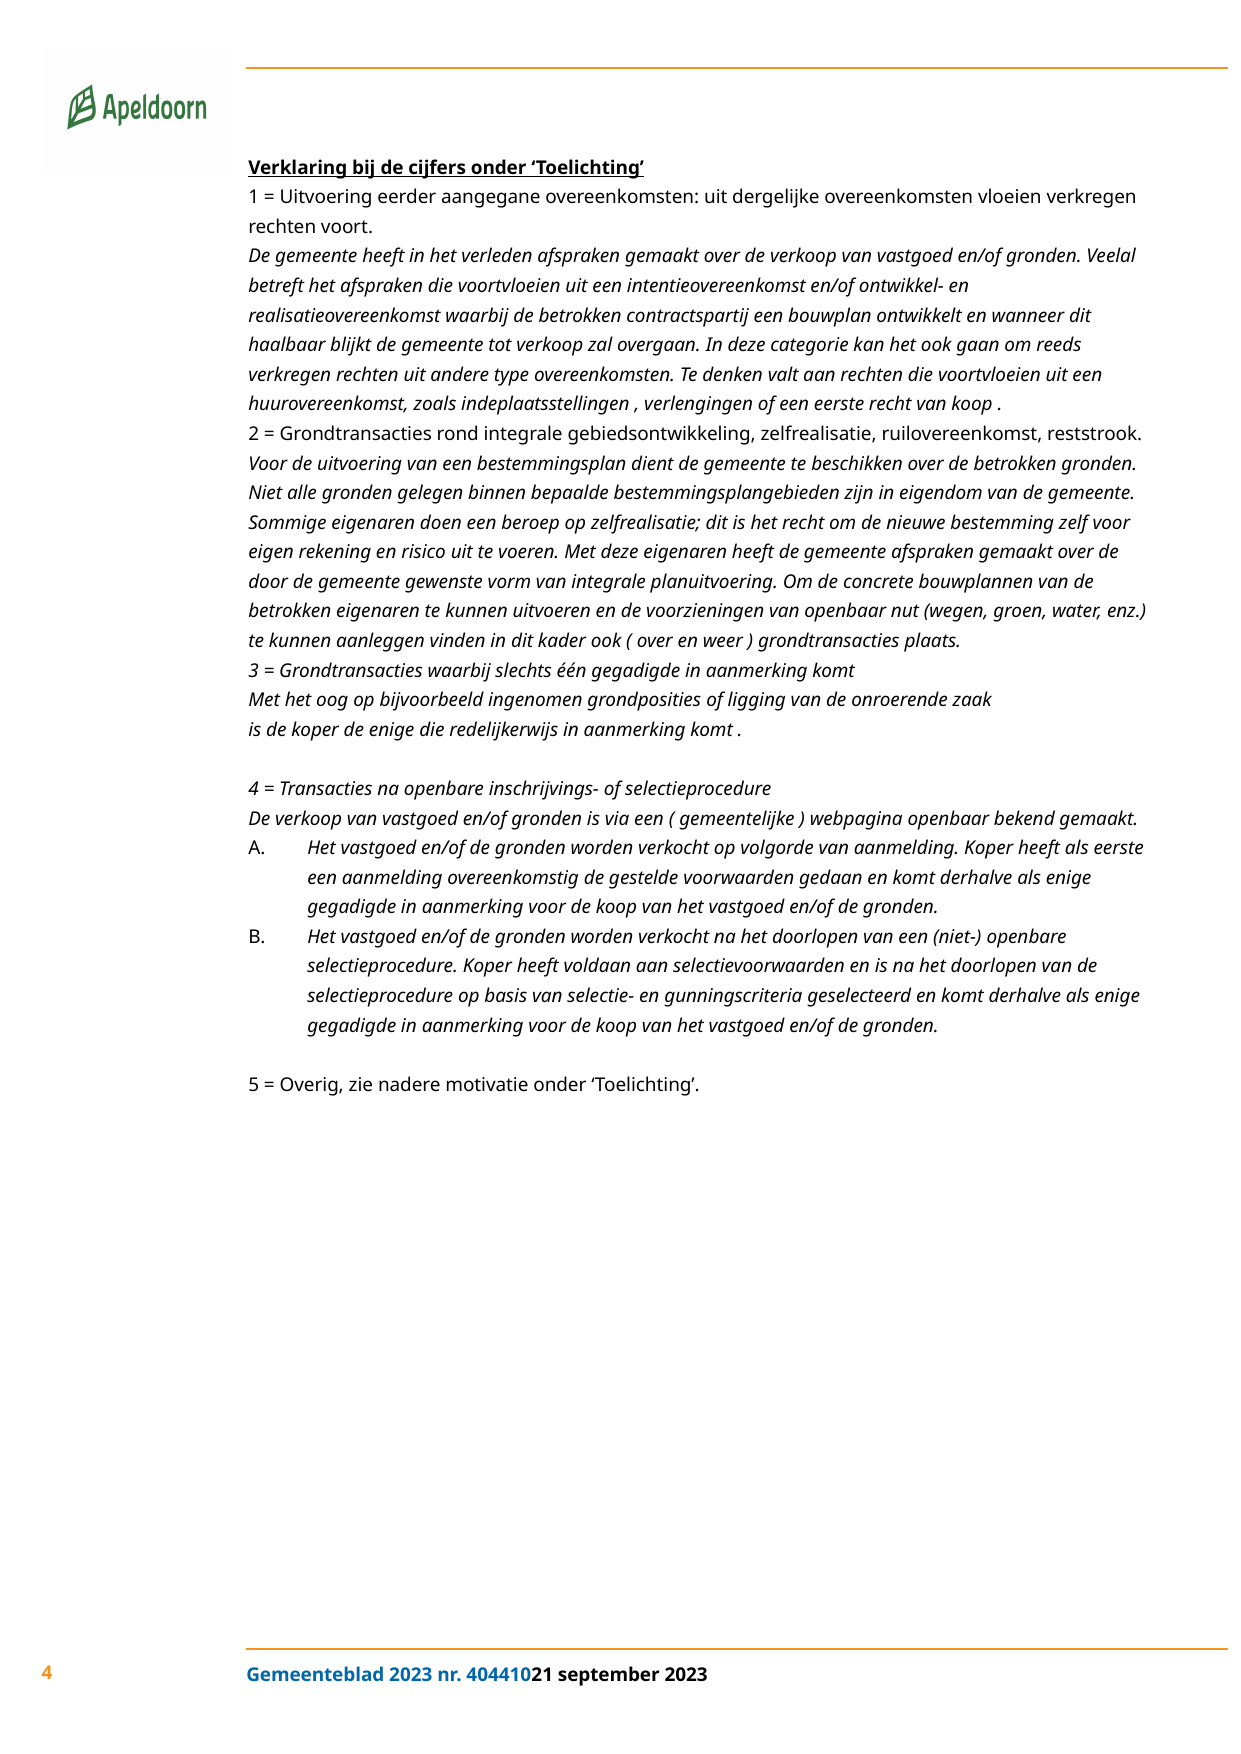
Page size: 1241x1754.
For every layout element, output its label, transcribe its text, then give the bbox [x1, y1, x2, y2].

list Het vastgoed en/of de gronden worden verkocht na het doorlopen van een (niet-) openbare selectieprocedure. Koper heeft voldaan aan selectievoorwaarden en is na het doorlopen van de selectieprocedure op basis van selectie- en gunningscriteria geselecteerd en komt derhalve als enige gegadigde in aanmerking voor de koop van het vastgoed en/of de gronden. [248, 923, 1152, 1038]
text 1 = Uitvoering eerder aangegane overeenkomsten: uit dergelijke overeenkomsten vloeien verkregen rechten voort. [248, 183, 1152, 239]
text 2 = Grondtransacties rond integrale gebiedsontwikkeling, zelfrealisatie, ruilovereenkomst, reststrook. [248, 420, 1152, 446]
picture [41, 47, 231, 172]
text is de koper de enige die redelijkerwijs in aanmerking komt . [248, 716, 1152, 742]
text 5 = Overig, zie nadere motivatie onder ‘Toelichting’. [248, 1071, 1152, 1097]
text De gemeente heeft in het verleden afspraken gemaakt over de verkoop van vastgoed en/of gronden. Veelal betreft het afspraken die voortvloeien uit een intentieovereenkomst en/of ontwikkel- en realisatieovereenkomst waarbij de betrokken contractspartij een bouwplan ontwikkelt en wanneer dit haalbaar blijkt de gemeente tot verkoop zal overgaan. In deze categorie kan het ook gaan om reeds verkregen rechten uit andere type overeenkomsten. Te denken valt aan rechten die voortvloeien uit een huurovereenkomst, zoals indeplaatsstellingen , verlengingen of een eerste recht van koop . [248, 243, 1152, 416]
text De verkoop van vastgoed en/of gronden is via een ( gemeentelijke ) webpagina openbaar bekend gemaakt. [248, 805, 1152, 831]
text Voor de uitvoering van een bestemmingsplan dient de gemeente te beschikken over de betrokken gronden. Niet alle gronden gelegen binnen bepaalde bestemmingsplangebieden zijn in eigendom van de gemeente. Sommige eigenaren doen een beroep op zelfrealisatie; dit is het recht om de nieuwe bestemming zelf voor eigen rekening en risico uit te voeren. Met deze eigenaren heeft de gemeente afspraken gemaakt over de door de gemeente gewenste vorm van integrale planuitvoering. Om de concrete bouwplannen van de betrokken eigenaren te kunnen uitvoeren en de voorzieningen van openbaar nut (wegen, groen, water, enz.) te kunnen aanleggen vinden in dit kader ook ( over en weer ) grondtransacties plaats. [248, 450, 1152, 653]
list Het vastgoed en/of de gronden worden verkocht op volgorde van aanmelding. Koper heeft als eerste een aanmelding overeenkomstig de gestelde voorwaarden gedaan en komt derhalve als enige gegadigde in aanmerking voor de koop van het vastgoed en/of de gronden. [248, 834, 1152, 919]
text Met het oog op bijvoorbeeld ingenomen grondposities of ligging van de onroerende zaak [248, 686, 1152, 712]
text 4 = Transacties na openbare inschrijvings- of selectieprocedure [248, 775, 1152, 801]
text 3 = Grondtransacties waarbij slechts één gegadigde in aanmerking komt [248, 657, 1152, 683]
text Verklaring bij de cijfers onder ‘Toelichting’ [248, 154, 1152, 180]
